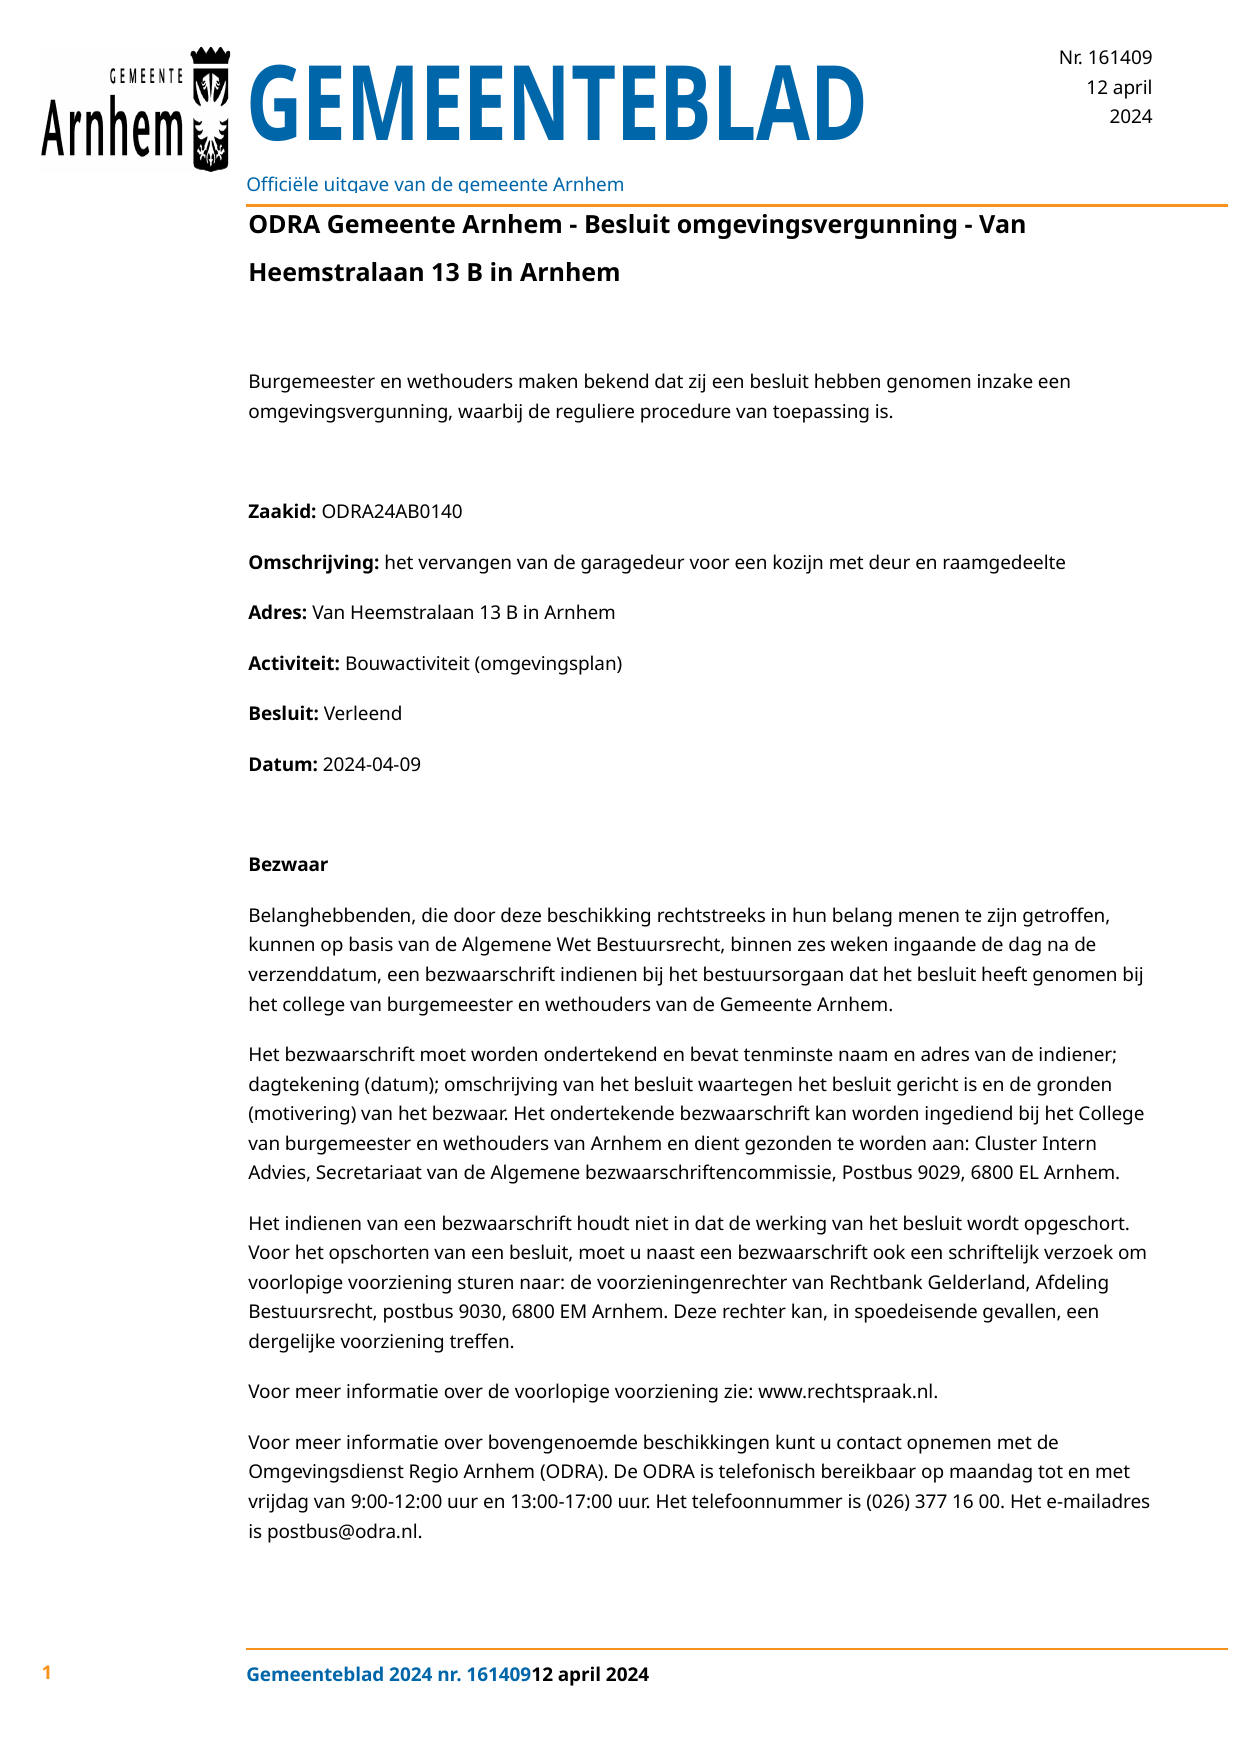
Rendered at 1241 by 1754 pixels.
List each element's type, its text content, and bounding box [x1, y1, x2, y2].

text Burgemeester en wethouders maken bekend dat zij een besluit hebben genomen inzake een omgevingsvergunning, waarbij de reguliere procedure van toepassing is. [248, 368, 1152, 424]
text Bezwaar [248, 852, 1152, 877]
text Het bezwaarschrift moet worden ondertekend en bevat tenminste naam en adres van de indiener; dagtekening (datum); omschrijving van het besluit waartegen het besluit gericht is en de gronden (motivering) van het bezwaar. Het ondertekende bezwaarschrift kan worden ingediend bij het College van burgemeester en wethouders van Arnhem en dient gezonden te worden aan: Cluster Intern Advies, Secretariaat van de Algemene bezwaarschriftencommissie, Postbus 9029, 6800 EL Arnhem. [248, 1041, 1152, 1185]
text Omschrijving: het vervangen van de garagedeur voor een kozijn met deur en raamgedeelte [248, 549, 1152, 575]
text Besluit: Verleend [248, 700, 1152, 726]
text Activiteit: Bouwactiviteit (omgevingsplan) [248, 650, 1152, 676]
text Zaakid: ODRA24AB0140 [248, 499, 1152, 524]
text Voor meer informatie over de voorlopige voorziening zie: www.rechtspraak.nl. [248, 1379, 1152, 1404]
text ODRA Gemeente Arnhem - Besluit omgevingsvergunning - Van Heemstralaan 13 B in Arnhem [248, 207, 1152, 288]
text Het indienen van een bezwaarschrift houdt niet in dat de werking van het besluit wordt opgeschort. Voor het opschorten van een besluit, moet u naast een bezwaarschrift ook een schriftelijk verzoek om voorlopige voorziening sturen naar: de voorzieningenrechter van Rechtbank Gelderland, Afdeling Bestuursrecht, postbus 9030, 6800 EM Arnhem. Deze rechter kan, in spoedeisende gevallen, een dergelijke voorziening treffen. [248, 1210, 1152, 1354]
text Datum: 2024-04-09 [248, 751, 1152, 777]
text Adres: Van Heemstralaan 13 B in Arnhem [248, 599, 1152, 625]
text Belanghebbenden, die door deze beschikking rechtstreeks in hun belang menen te zijn getroffen, kunnen op basis van de Algemene Wet Bestuursrecht, binnen zes weken ingaande de dag na de verzenddatum, een bezwaarschrift indienen bij het bestuursorgaan dat het besluit heeft genomen bij het college van burgemeester en wethouders van de Gemeente Arnhem. [248, 902, 1152, 1017]
picture [41, 47, 231, 172]
text Voor meer informatie over bovengenoemde beschikkingen kunt u contact opnemen met de Omgevingsdienst Regio Arnhem (ODRA). De ODRA is telefonisch bereikbaar op maandag tot en met vrijdag van 9:00-12:00 uur en 13:00-17:00 uur. Het telefoonnummer is (026) 377 16 00. Het e-mailadres is postbus@odra.nl. [248, 1429, 1152, 1544]
